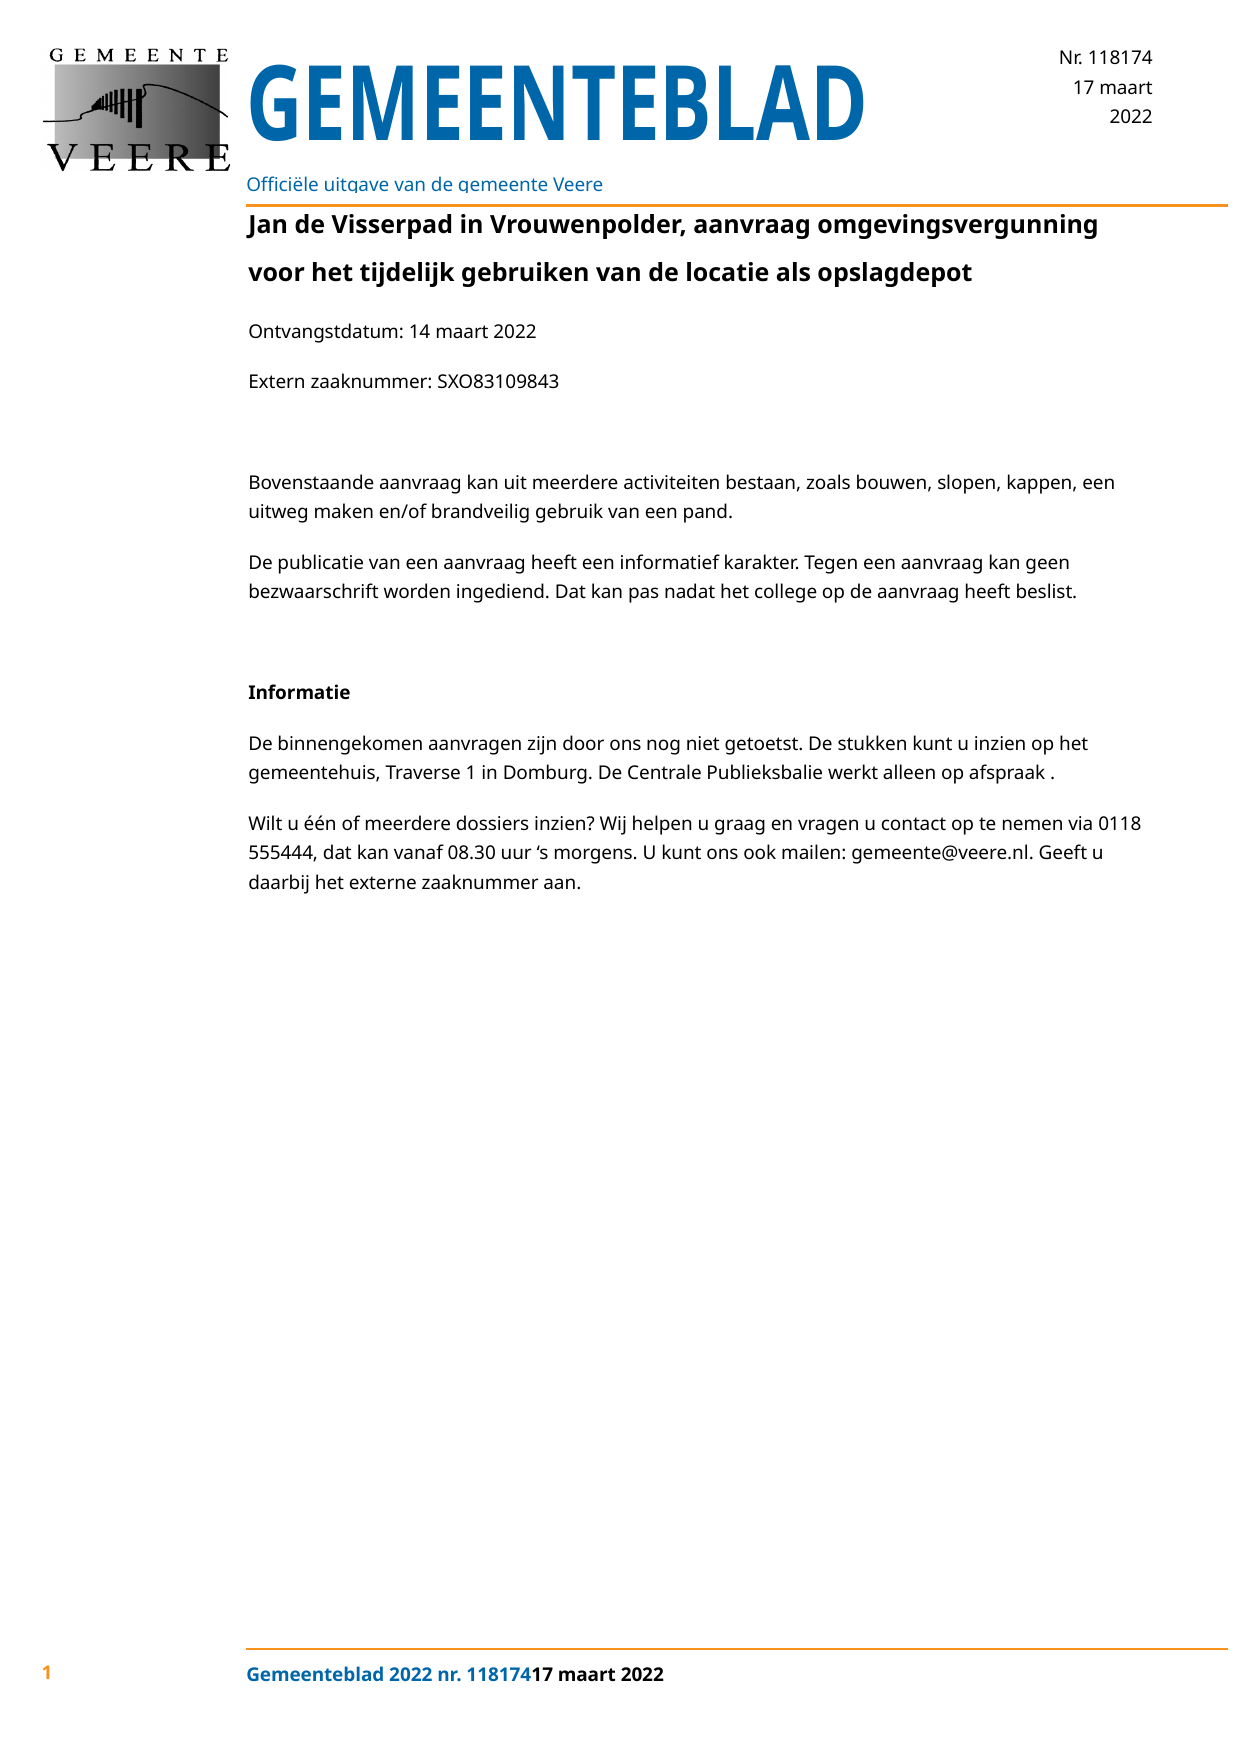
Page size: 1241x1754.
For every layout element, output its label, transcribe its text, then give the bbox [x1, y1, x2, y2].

text Bovenstaande aanvraag kan uit meerdere activiteiten bestaan, zoals bouwen, slopen, kappen, een uitweg maken en/of brandveilig gebruik van een pand. [248, 469, 1152, 524]
text Ontvangstdatum: 14 maart 2022 [248, 318, 1152, 344]
text Wilt u één of meerdere dossiers inzien? Wij helpen u graag en vragen u contact op te nemen via 0118 555444, dat kan vanaf 08.30 uur ‘s morgens. U kunt ons ook mailen: gemeente@veere.nl. Geeft u daarbij het externe zaaknummer aan. [248, 810, 1152, 895]
text Informatie [248, 679, 1152, 705]
picture [41, 47, 231, 172]
text De publicatie van een aanvraag heeft een informatief karakter. Tegen een aanvraag kan geen bezwaarschrift worden ingediend. Dat kan pas nadat het college op de aanvraag heeft beslist. [248, 549, 1152, 604]
text Jan de Visserpad in Vrouwenpolder, aanvraag omgevingsvergunning voor het tijdelijk gebruiken van de locatie als opslagdepot [248, 207, 1152, 288]
text Extern zaaknummer: SXO83109843 [248, 368, 1152, 394]
text De binnengekomen aanvragen zijn door ons nog niet getoetst. De stukken kunt u inzien op het gemeentehuis, Traverse 1 in Domburg. De Centrale Publieksbalie werkt alleen op afspraak . [248, 730, 1152, 785]
